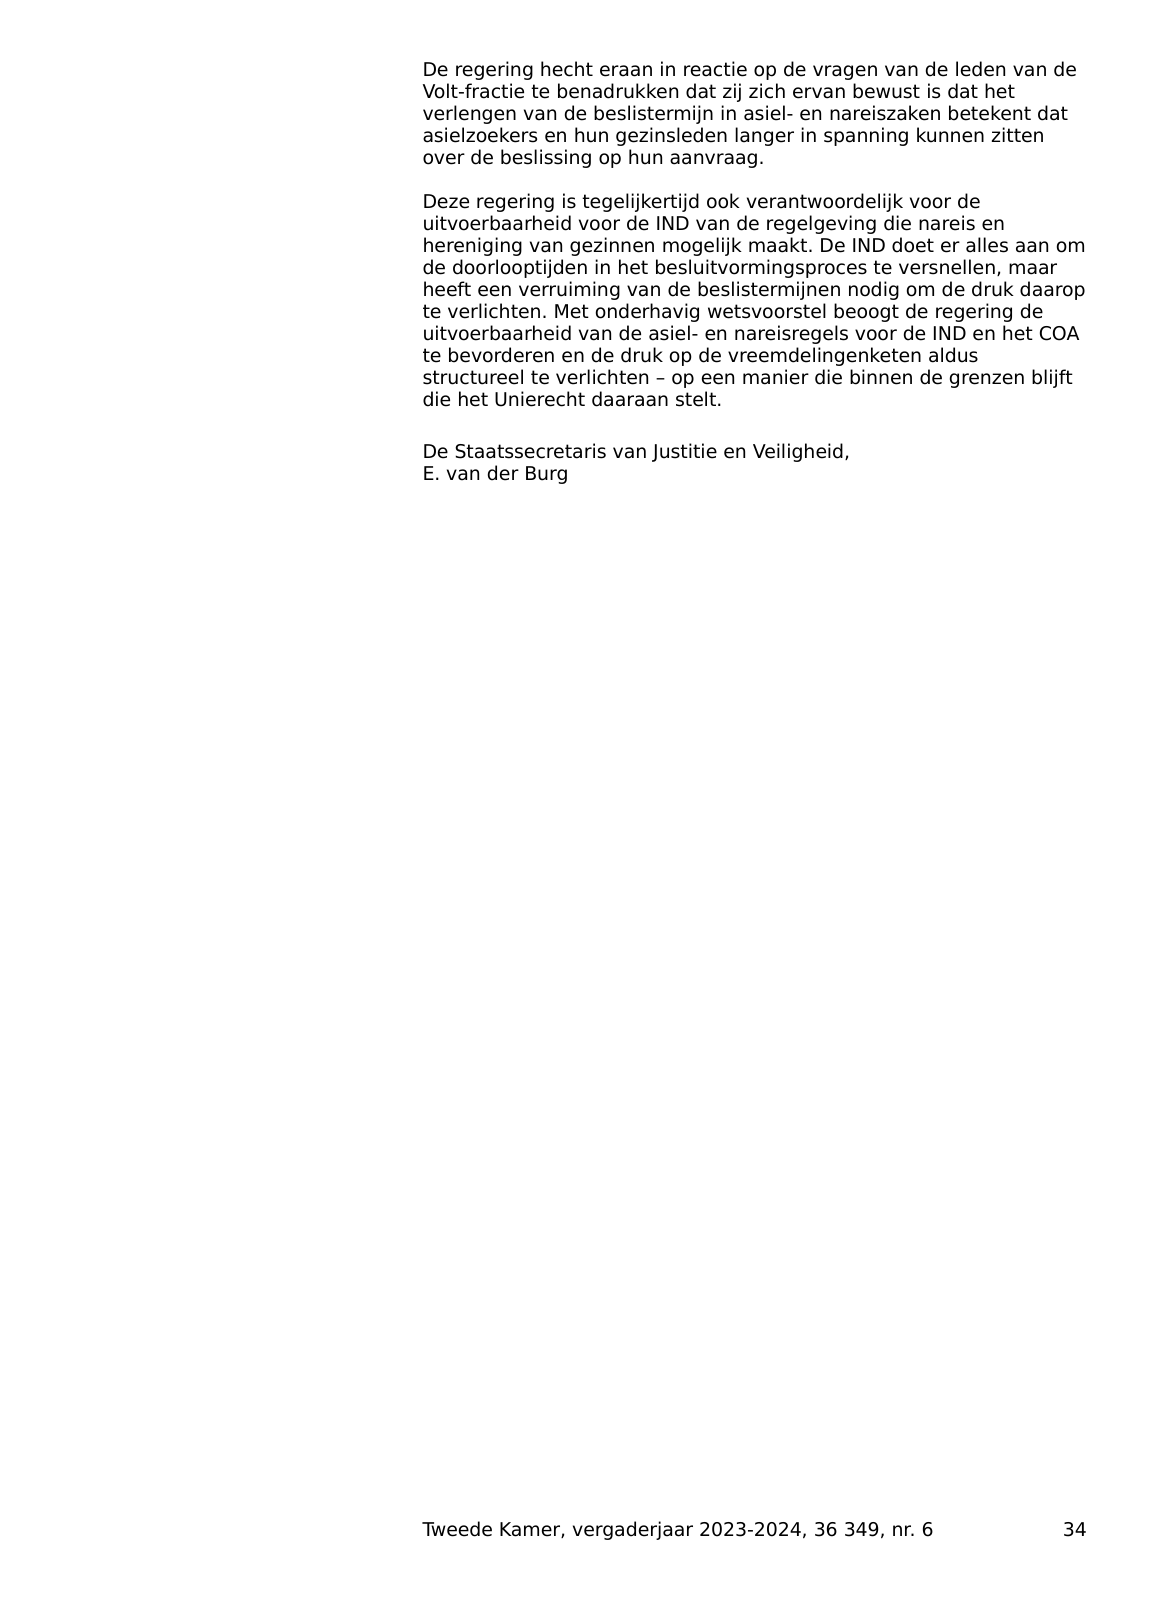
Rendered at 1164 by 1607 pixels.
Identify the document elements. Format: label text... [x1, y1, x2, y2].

text Deze regering is tegelijkertijd ook verantwoordelijk voor de uitvoerbaarheid voor de IND van de regelgeving die nareis en hereniging van gezinnen mogelijk maakt. De IND doet er alles aan om de doorlooptijden in het besluitvormingsproces te versnellen, maar heeft een verruiming van de beslistermijnen nodig om de druk daarop te verlichten. Met onderhavig wetsvoorstel beoogt de regering de uitvoerbaarheid van de asiel- en nareisregels voor de IND en het COA te bevorderen en de druk op de vreemdelingenketen aldus structureel te verlichten – op een manier die binnen de grenzen blijft die het Unierecht daaraan stelt. [422, 191, 1087, 411]
text De Staatssecretaris van Justitie en Veiligheid, E. van der Burg [422, 441, 1087, 485]
text De regering hecht eraan in reactie op de vragen van de leden van de Volt-fractie te benadrukken dat zij zich ervan bewust is dat het verlengen van de beslistermijn in asiel- en nareiszaken betekent dat asielzoekers en hun gezinsleden langer in spanning kunnen zitten over de beslissing op hun aanvraag. [422, 59, 1087, 169]
